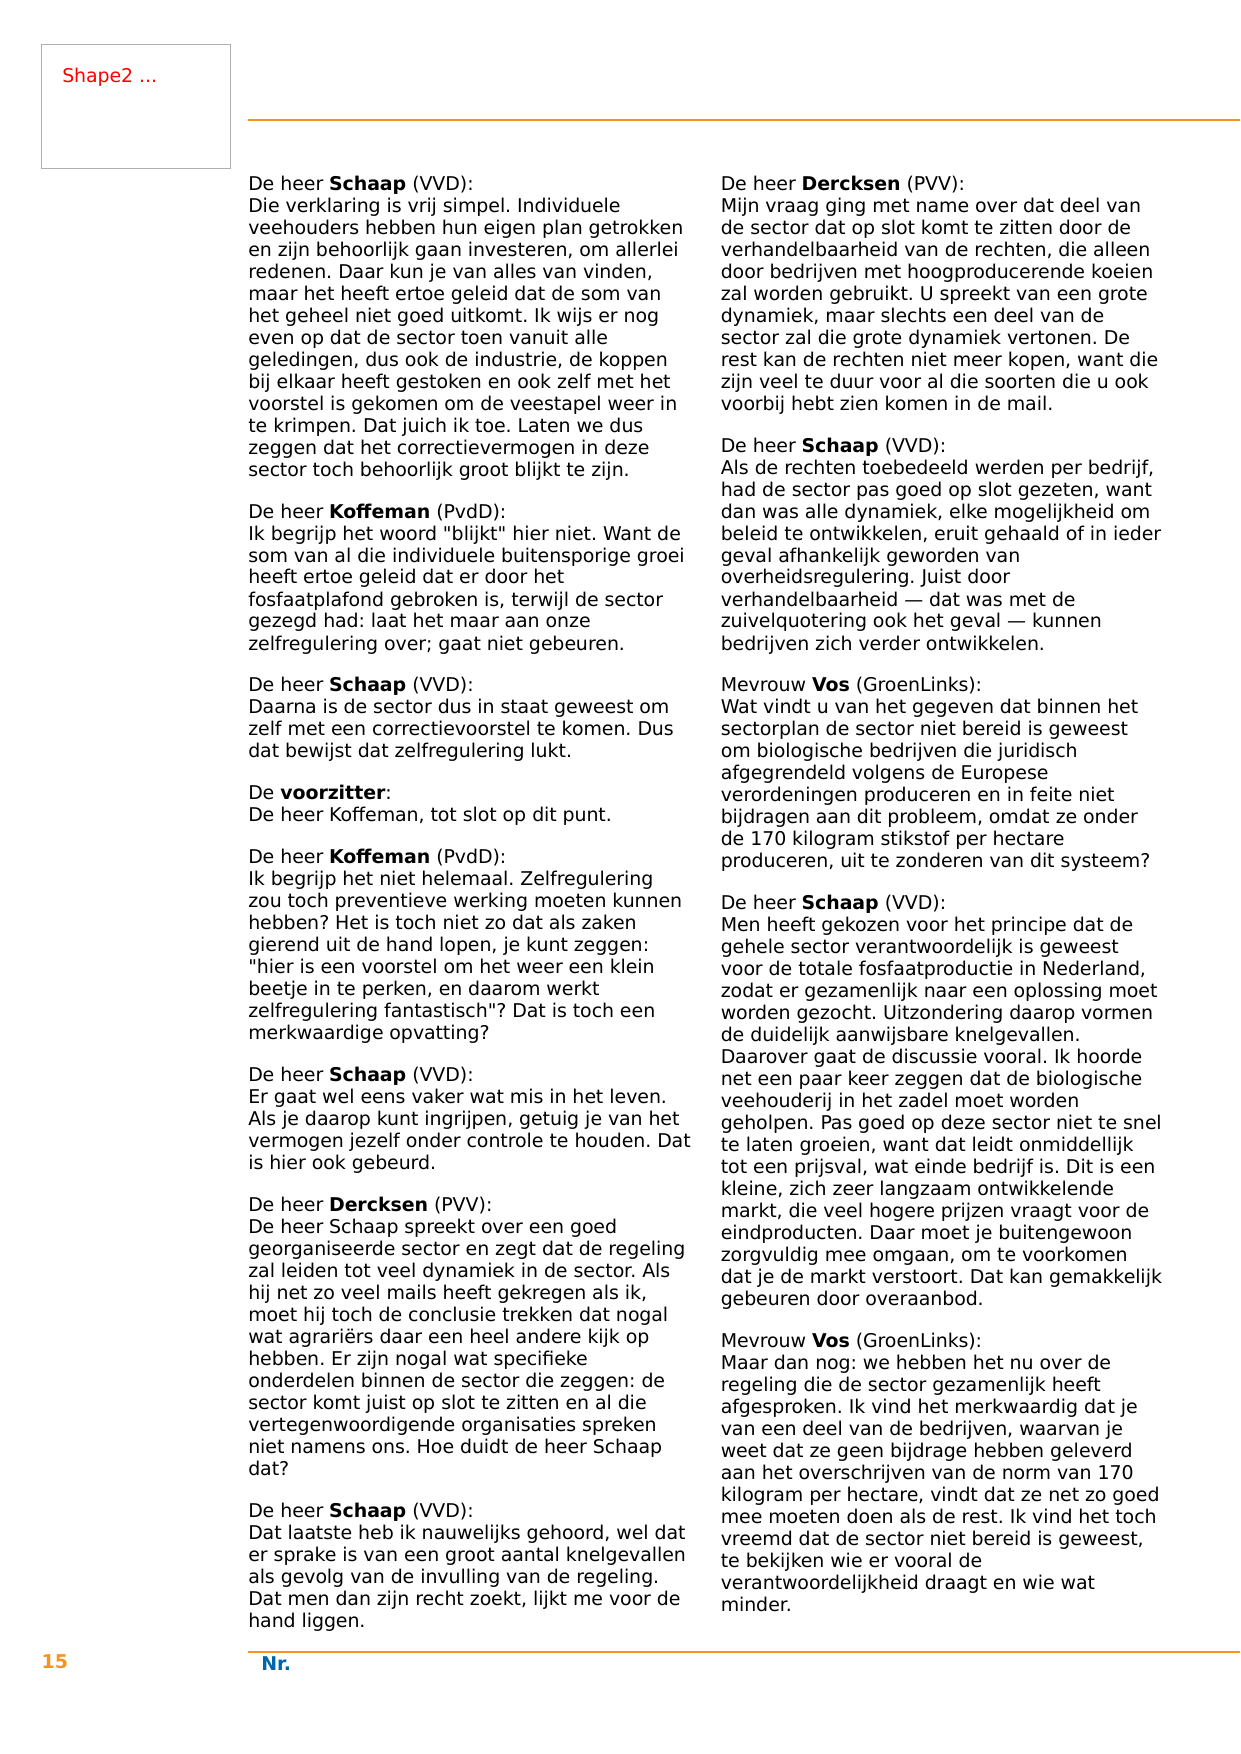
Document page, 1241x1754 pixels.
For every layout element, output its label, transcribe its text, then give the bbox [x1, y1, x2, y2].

text Ik begrijp het woord "blijkt" hier niet. Want de som van al die individuele buitensporige groei heeft ertoe geleid dat er door het fosfaatplafond gebroken is, terwijl de sector gezegd had: laat het maar aan onze zelfregulering over; gaat niet gebeuren. [248, 522, 691, 654]
text Mijn vraag ging met name over dat deel van de sector dat op slot komt te zitten door de verhandelbaarheid van de rechten, die alleen door bedrijven met hoogproducerende koeien zal worden gebruikt. U spreekt van een grote dynamiek, maar slechts een deel van de sector zal die grote dynamiek vertonen. De rest kan de rechten niet meer kopen, want die zijn veel te duur voor al die soorten die u ook voorbij hebt zien komen in de mail. [721, 195, 1163, 414]
text De heer Dercksen (PVV): [721, 173, 1163, 195]
text Mevrouw Vos (GroenLinks): [721, 1330, 1163, 1352]
text De heer Schaap (VVD): [248, 1064, 691, 1086]
text De heer Koffeman (PvdD): [248, 501, 691, 522]
text Dat laatste heb ik nauwelijks gehoord, wel dat er sprake is van een groot aantal knelgevallen als gevolg van de invulling van de regeling. Dat men dan zijn recht zoekt, lijkt me voor de hand liggen. [248, 1522, 691, 1632]
text Daarna is de sector dus in staat geweest om zelf met een correctievoorstel te komen. Dus dat bewijst dat zelfregulering lukt. [248, 696, 691, 762]
text Mevrouw Vos (GroenLinks): [721, 674, 1163, 696]
text De heer Schaap (VVD): [248, 173, 691, 195]
text De voorzitter: [248, 782, 691, 804]
text De heer Koffeman, tot slot op dit punt. [248, 804, 691, 826]
text De heer Schaap (VVD): [721, 434, 1163, 457]
text Wat vindt u van het gegeven dat binnen het sectorplan de sector niet bereid is geweest om biologische bedrijven die juridisch afgegrendeld volgens de Europese verordeningen produceren en in feite niet bijdragen aan dit probleem, omdat ze onder de 170 kilogram stikstof per hectare produceren, uit te zonderen van dit systeem? [721, 696, 1163, 872]
text De heer Koffeman (PvdD): [248, 846, 691, 868]
text Men heeft gekozen voor het principe dat de gehele sector verantwoordelijk is geweest voor de totale fosfaatproductie in Nederland, zodat er gezamenlijk naar een oplossing moet worden gezocht. Uitzondering daarop vormen de duidelijk aanwijsbare knelgevallen. Daarover gaat de discussie vooral. Ik hoorde net een paar keer zeggen dat de biologische veehouderij in het zadel moet worden geholpen. Pas goed op deze sector niet te snel te laten groeien, want dat leidt onmiddellijk tot een prijsval, wat einde bedrijf is. Dit is een kleine, zich zeer langzaam ontwikkelende markt, die veel hogere prijzen vraagt voor de eindproducten. Daar moet je buitengewoon zorgvuldig mee omgaan, om te voorkomen dat je de markt verstoort. Dat kan gemakkelijk gebeuren door overaanbod. [721, 914, 1163, 1310]
text Maar dan nog: we hebben het nu over de regeling die de sector gezamenlijk heeft afgesproken. Ik vind het merkwaardig dat je van een deel van de bedrijven, waarvan je weet dat ze geen bijdrage hebben geleverd aan het overschrijven van de norm van 170 kilogram per hectare, vindt dat ze net zo goed mee moeten doen als de rest. Ik vind het toch vreemd dat de sector niet bereid is geweest, te bekijken wie er vooral de verantwoordelijkheid draagt en wie wat minder. [721, 1352, 1163, 1616]
text De heer Dercksen (PVV): [248, 1194, 691, 1216]
text Als de rechten toebedeeld werden per bedrijf, had de sector pas goed op slot gezeten, want dan was alle dynamiek, elke mogelijkheid om beleid te ontwikkelen, eruit gehaald of in ieder geval afhankelijk geworden van overheidsregulering. Juist door verhandelbaarheid — dat was met de zuivelquotering ook het geval — kunnen bedrijven zich verder ontwikkelen. [721, 457, 1163, 654]
text De heer Schaap spreekt over een goed georganiseerde sector en zegt dat de regeling zal leiden tot veel dynamiek in de sector. Als hij net zo veel mails heeft gekregen als ik, moet hij toch de conclusie trekken dat nogal wat agrariërs daar een heel andere kijk op hebben. Er zijn nogal wat specifieke onderdelen binnen de sector die zeggen: de sector komt juist op slot te zitten en al die vertegenwoordigende organisaties spreken niet namens ons. Hoe duidt de heer Schaap dat? [248, 1216, 691, 1480]
text De heer Schaap (VVD): [248, 674, 691, 696]
text Die verklaring is vrij simpel. Individuele veehouders hebben hun eigen plan getrokken en zijn behoorlijk gaan investeren, om allerlei redenen. Daar kun je van alles van vinden, maar het heeft ertoe geleid dat de som van het geheel niet goed uitkomt. Ik wijs er nog even op dat de sector toen vanuit alle geledingen, dus ook de industrie, de koppen bij elkaar heeft gestoken en ook zelf met het voorstel is gekomen om de veestapel weer in te krimpen. Dat juich ik toe. Laten we dus zeggen dat het correctievermogen in deze sector toch behoorlijk groot blijkt te zijn. [248, 195, 691, 481]
text Er gaat wel eens vaker wat mis in het leven. Als je daarop kunt ingrijpen, getuig je van het vermogen jezelf onder controle te houden. Dat is hier ook gebeurd. [248, 1086, 691, 1174]
text De heer Schaap (VVD): [721, 892, 1163, 914]
text De heer Schaap (VVD): [248, 1500, 691, 1522]
text Ik begrijp het niet helemaal. Zelfregulering zou toch preventieve werking moeten kunnen hebben? Het is toch niet zo dat als zaken gierend uit de hand lopen, je kunt zeggen: "hier is een voorstel om het weer een klein beetje in te perken, en daarom werkt zelfregulering fantastisch"? Dat is toch een merkwaardige opvatting? [248, 868, 691, 1044]
